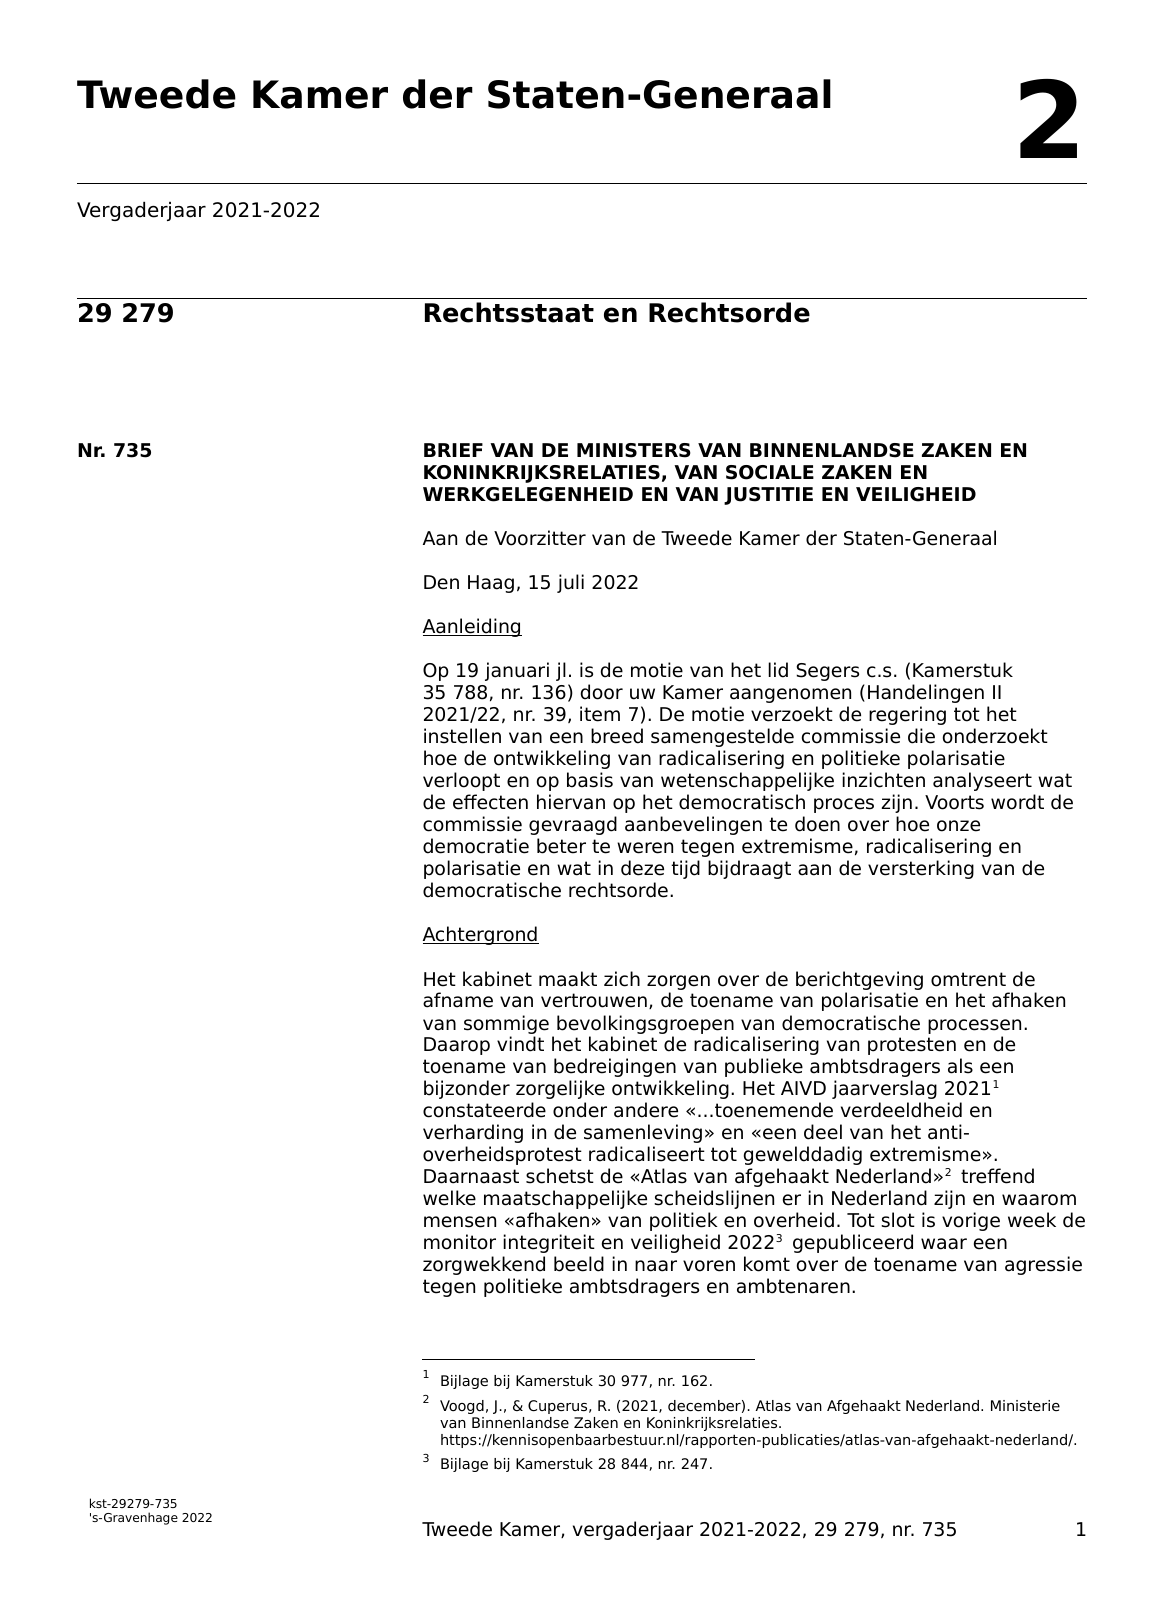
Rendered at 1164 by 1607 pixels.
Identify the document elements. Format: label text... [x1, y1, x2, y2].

text kst-29279-735 [88, 1497, 323, 1511]
table_header 2 [886, 59, 1087, 183]
text Aan de Voorzitter van de Tweede Kamer der Staten-Generaal [422, 528, 1087, 550]
text Het kabinet maakt zich zorgen over de berichtgeving omtrent de afname van vertrouwen, de toename van polarisatie en het afhaken van sommige bevolkingsgroepen van democratische processen. Daarop vindt het kabinet de radicalisering van protesten en de toename van bedreigingen van publieke ambtsdragers als een bijzonder zorgelijke ontwikkeling. Het AIVD jaarverslag 2021 constateerde onder andere «...toenemende verdeeldheid en verharding in de samenleving» en «een deel van het anti-overheidsprotest radicaliseert tot gewelddadig extremisme». Daarnaast schetst de «Atlas van afgehaakt Nederland» treffend welke maatschappelijke scheidslijnen er in Nederland zijn en waarom mensen «afhaken» van politiek en overheid. Tot slot is vorige week de monitor integriteit en veiligheid 2022 gepubliceerd waar een zorgwekkend beeld in naar voren komt over de toename van agressie tegen politieke ambtsdragers en ambtenaren. [422, 968, 1087, 1298]
subtitle Aanleiding [422, 616, 1087, 638]
text Bijlage bij Kamerstuk 30 977, nr. 162. [422, 1368, 1087, 1391]
subtitle Achtergrond [422, 924, 1087, 946]
text 's-Gravenhage 2022 [88, 1511, 323, 1525]
text Op 19 januari jl. is de motie van het lid Segers c.s. (Kamerstuk 35 788, nr. 136) door uw Kamer aangenomen (Handelingen II 2021/22, nr. 39, item 7). De motie verzoekt de regering tot het instellen van een breed samengestelde commissie die onderzoekt hoe de ontwikkeling van radicalisering en politieke polarisatie verloopt en op basis van wetenschappelijke inzichten analyseert wat de effecten hiervan op het democratisch proces zijn. Voorts wordt de commissie gevraagd aanbevelingen te doen over hoe onze democratie beter te weren tegen extremisme, radicalisering en polarisatie en wat in deze tijd bijdraagt aan de versterking van de democratische rechtsorde. [422, 660, 1087, 902]
text Bijlage bij Kamerstuk 28 844, nr. 247. [422, 1452, 1087, 1474]
table_cell Vergaderjaar 2021-2022 [77, 184, 1087, 298]
subtitle Nr. 735 BRIEF VAN DE MINISTERS VAN BINNENLANDSE ZAKEN EN KONINKRIJKSRELATIES, VAN SOCIALE ZAKEN EN WERKGELEGENHEID EN VAN JUSTITIE EN VEILIGHEID [77, 440, 1087, 506]
subtitle 29 279 Rechtsstaat en Rechtsorde [77, 299, 1087, 329]
text Voogd, J., & Cuperus, R. (2021, december). Atlas van Afgehaakt Nederland. Ministerie van Binnenlandse Zaken en Koninkrijksrelaties. https://kennisopenbaarbestuur.nl/rapporten-publicaties/atlas-van-afgehaakt-nederland/. [422, 1393, 1087, 1449]
table_header Tweede Kamer der Staten-Generaal [77, 59, 886, 183]
text Den Haag, 15 juli 2022 [422, 572, 1087, 594]
